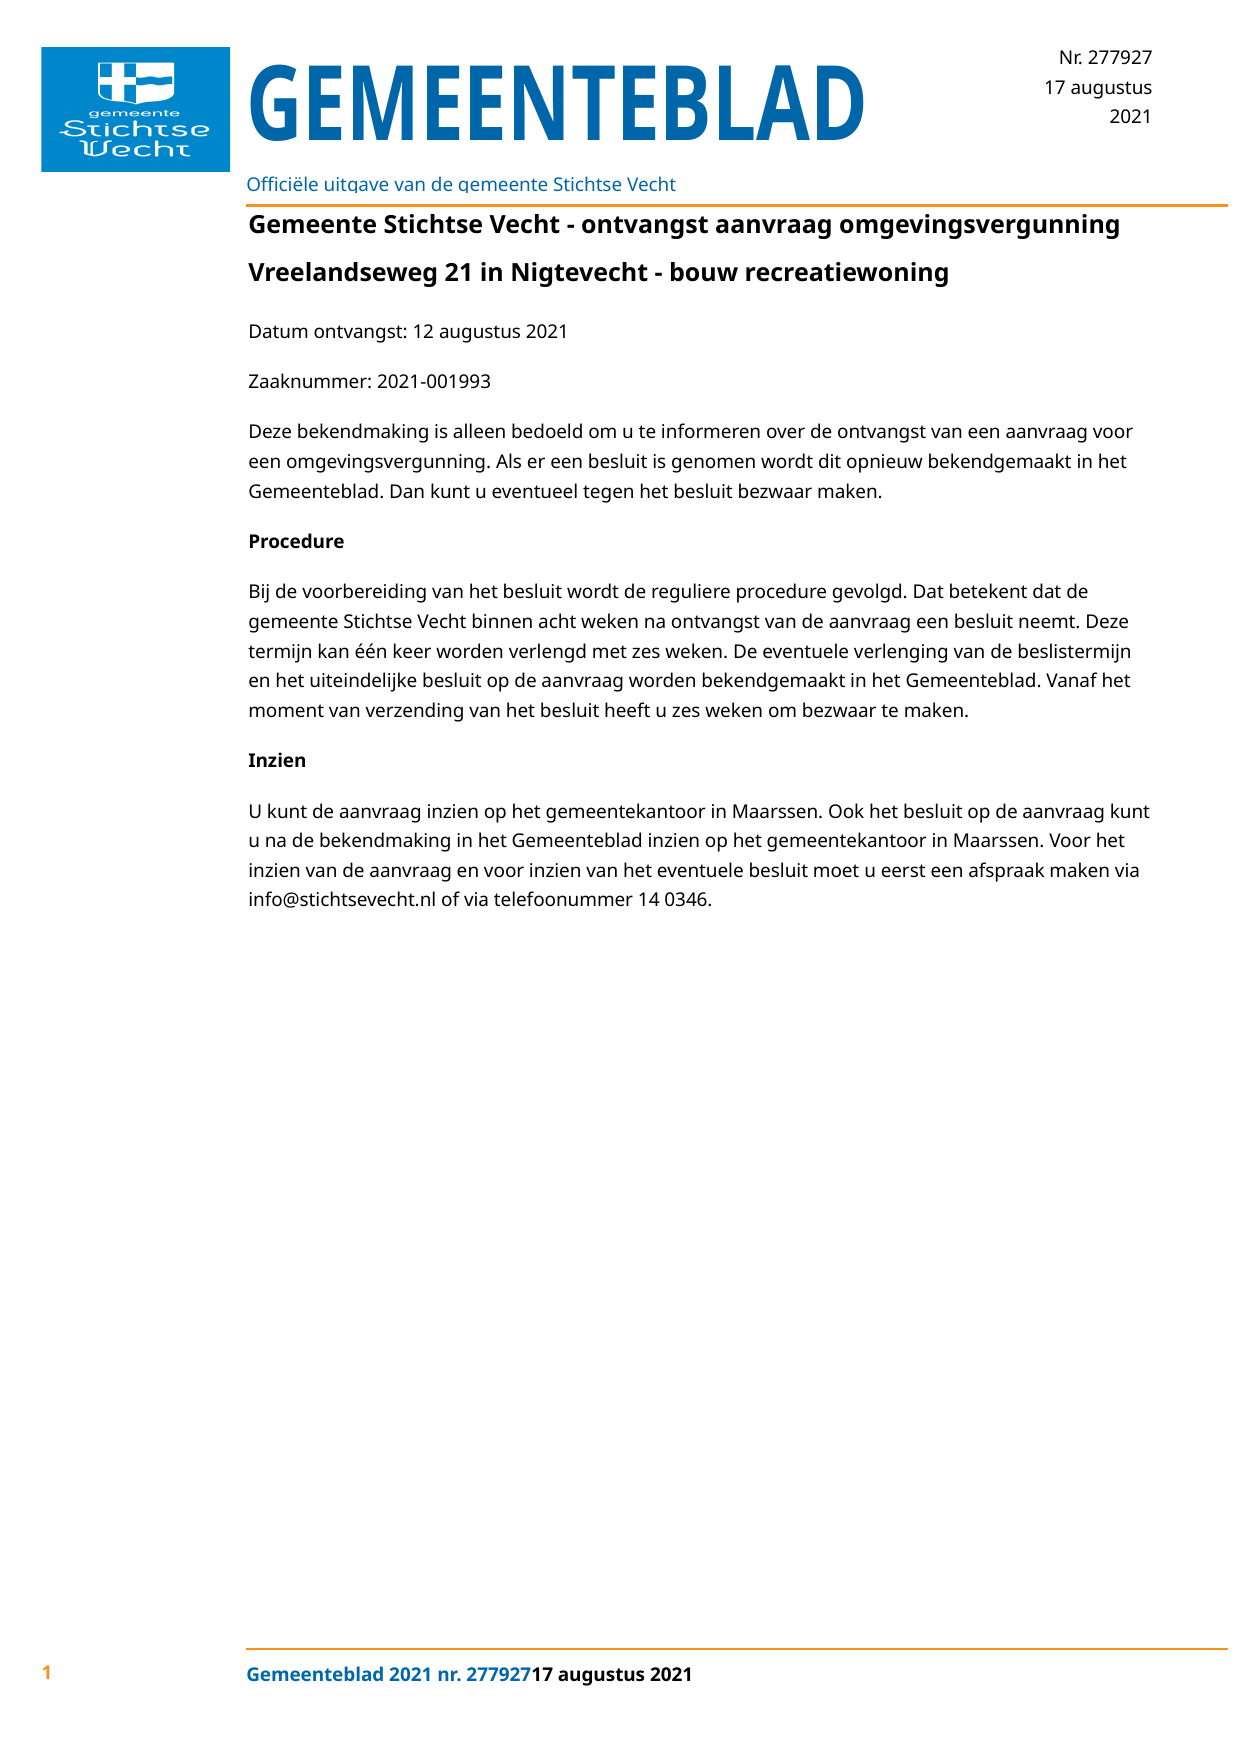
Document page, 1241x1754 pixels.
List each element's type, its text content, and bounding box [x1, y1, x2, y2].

text Gemeente Stichtse Vecht - ontvangst aanvraag omgevingsvergunning Vreelandseweg 21 in Nigtevecht - bouw recreatiewoning [248, 207, 1152, 288]
text Deze bekendmaking is alleen bedoeld om u te informeren over de ontvangst van een aanvraag voor een omgevingsvergunning. Als er een besluit is genomen wordt dit opnieuw bekendgemaakt in het Gemeenteblad. Dan kunt u eventueel tegen het besluit bezwaar maken. [248, 419, 1152, 504]
text Bij de voorbereiding van het besluit wordt de reguliere procedure gevolgd. Dat betekent dat de gemeente Stichtse Vecht binnen acht weken na ontvangst van de aanvraag een besluit neemt. Deze termijn kan één keer worden verlengd met zes weken. De eventuele verlenging van de beslistermijn en het uiteindelijke besluit op de aanvraag worden bekendgemaakt in het Gemeenteblad. Vanaf het moment van verzending van het besluit heeft u zes weken om bezwaar te maken. [248, 579, 1152, 723]
picture [137, 63, 174, 103]
text Procedure [248, 528, 1152, 554]
text Inzien [248, 747, 1152, 773]
text Datum ontvangst: 12 augustus 2021 [248, 318, 1152, 344]
text Zaaknummer: 2021-001993 [248, 368, 1152, 394]
text U kunt de aanvraag inzien op het gemeentekantoor in Maarssen. Ook het besluit op de aanvraag kunt u na de bekendmaking in het Gemeenteblad inzien op het gemeentekantoor in Maarssen. Voor het inzien van de aanvraag en voor inzien van het eventuele besluit moet u eerst een afspraak maken via info@stichtsevecht.nl of via telefoonummer 14 0346. [248, 798, 1152, 912]
picture [99, 63, 135, 101]
